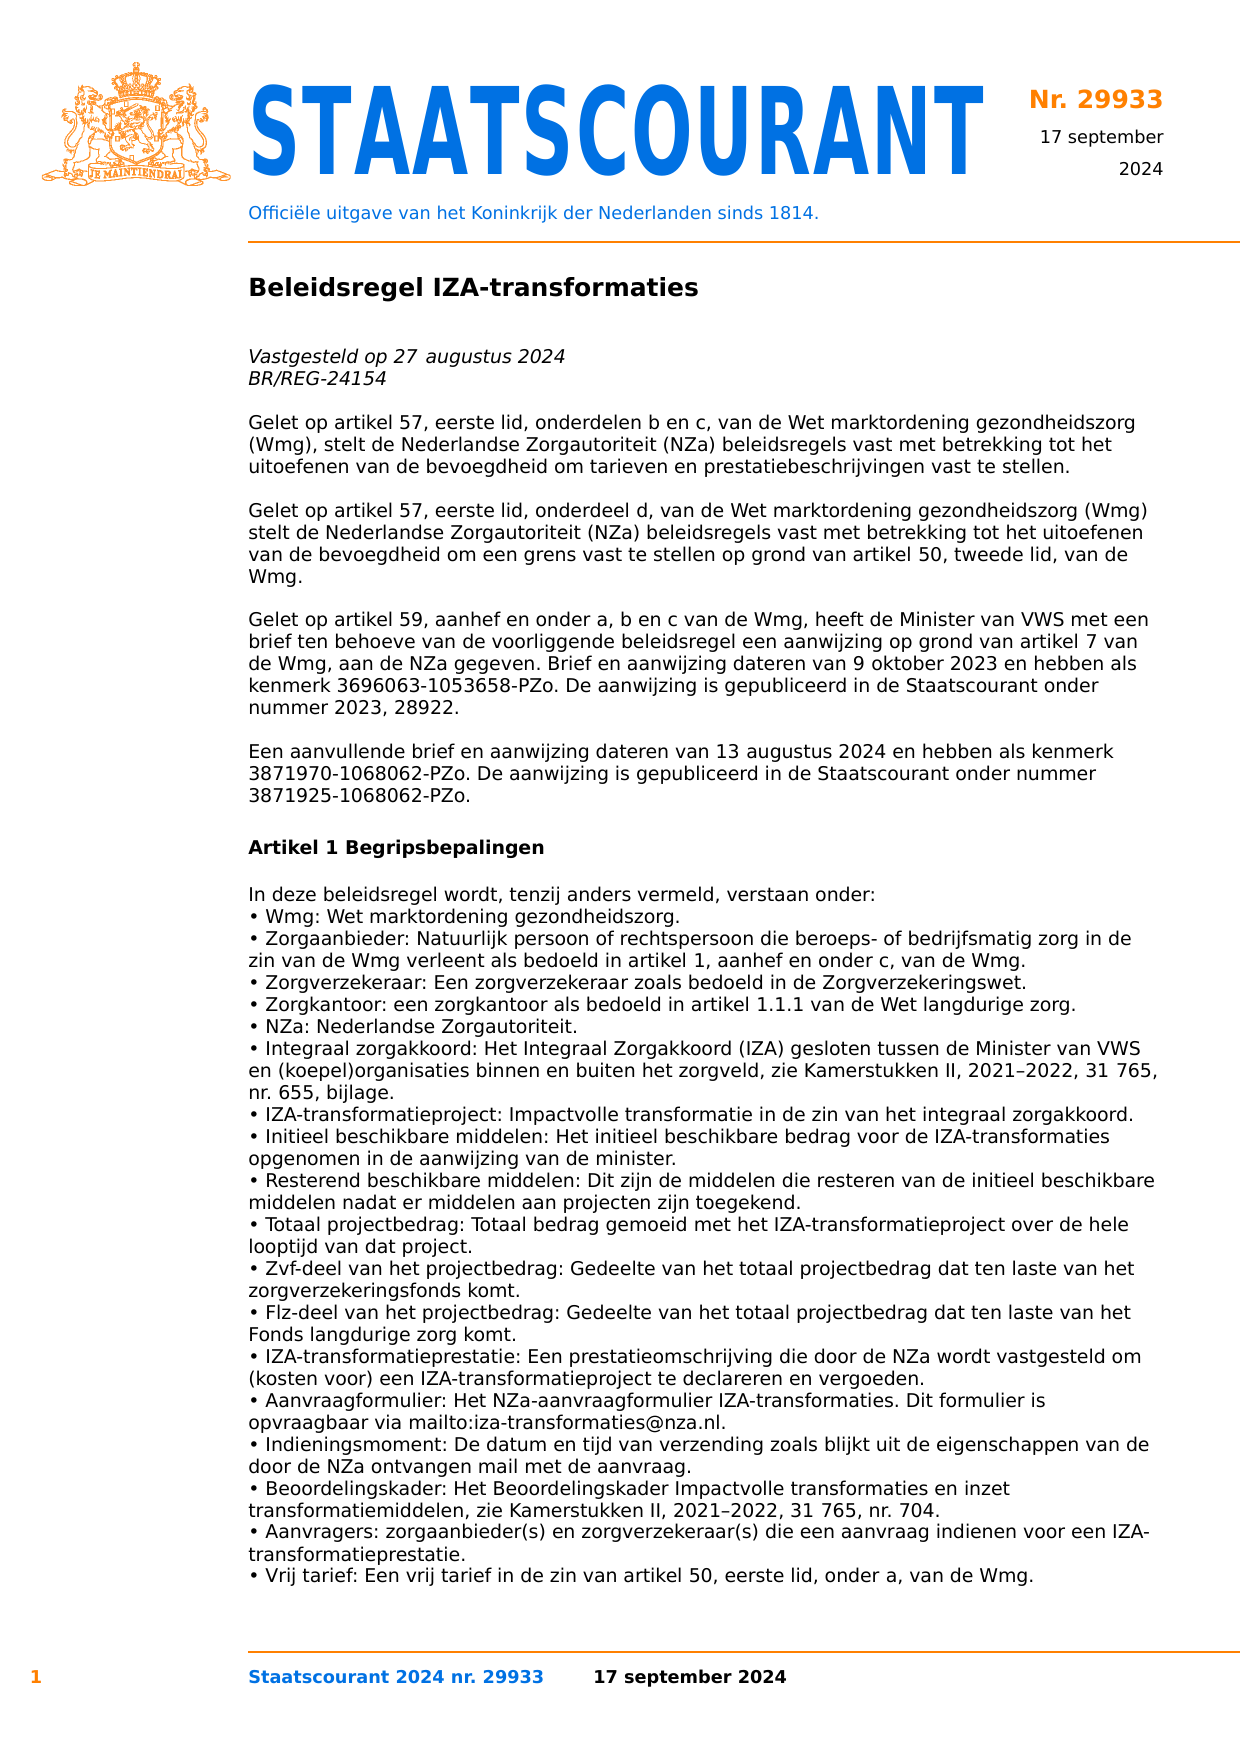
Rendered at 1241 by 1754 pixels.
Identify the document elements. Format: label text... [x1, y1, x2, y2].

subtitle Beleidsregel IZA-transformaties [248, 273, 1163, 302]
text • Beoordelingskader: Het Beoordelingskader Impactvolle transformaties en inzet transformatiemiddelen, zie Kamerstukken II, 2021–2022, 31 765, nr. 704. [248, 1477, 1163, 1521]
text • Wmg: Wet marktordening gezondheidszorg. [248, 906, 1163, 928]
table_header STAATSCOURANT [248, 62, 998, 203]
text • Integraal zorgakkoord: Het Integraal Zorgakkoord (IZA) gesloten tussen de Minister van VWS en (koepel)organisaties binnen en buiten het zorgveld, zie Kamerstukken II, 2021–2022, 31 765, nr. 655, bijlage. [248, 1038, 1163, 1104]
text • IZA-transformatieprestatie: Een prestatieomschrijving die door de NZa wordt vastgesteld om (kosten voor) een IZA-transformatieproject te declareren en vergoeden. [248, 1346, 1163, 1389]
text • NZa: Nederlandse Zorgautoriteit. [248, 1016, 1163, 1038]
text • Zorgaanbieder: Natuurlijk persoon of rechtspersoon die beroeps- of bedrijfsmatig zorg in de zin van de Wmg verleent als bedoeld in artikel 1, aanhef en onder c, van de Wmg. [248, 928, 1163, 972]
text Gelet op artikel 57, eerste lid, onderdelen b en c, van de Wet marktordening gezondheidszorg (Wmg), stelt de Nederlandse Zorgautoriteit (NZa) beleidsregels vast met betrekking tot het uitoefenen van de bevoegdheid om tarieven en prestatiebeschrijvingen vast te stellen. [248, 412, 1163, 478]
text • Initieel beschikbare middelen: Het initieel beschikbare bedrag voor de IZA-transformaties opgenomen in de aanwijzing van de minister. [248, 1126, 1163, 1170]
text • Totaal projectbedrag: Totaal bedrag gemoeid met het IZA-transformatieproject over de hele looptijd van dat project. [248, 1214, 1163, 1258]
text Een aanvullende brief en aanwijzing dateren van 13 augustus 2024 en hebben als kenmerk 3871970-1068062-PZo. De aanwijzing is gepubliceerd in de Staatscourant onder nummer 3871925-1068062-PZo. [248, 741, 1163, 807]
table_header [25, 62, 248, 241]
text • Flz-deel van het projectbedrag: Gedeelte van het totaal projectbedrag dat ten laste van het Fonds langdurige zorg komt. [248, 1302, 1163, 1346]
text In deze beleidsregel wordt, tenzij anders vermeld, verstaan onder: [248, 884, 1163, 906]
text Gelet op artikel 59, aanhef en onder a, b en c van de Wmg, heeft de Minister van VWS met een brief ten behoeve van de voorliggende beleidsregel een aanwijzing op grond van artikel 7 van de Wmg, aan de NZa gegeven. Brief en aanwijzing dateren van 9 oktober 2023 en hebben als kenmerk 3696063-1053658-PZo. De aanwijzing is gepubliceerd in de Staatscourant onder nummer 2023, 28922. [248, 609, 1163, 719]
text • Aanvragers: zorgaanbieder(s) en zorgverzekeraar(s) die een aanvraag indienen voor een IZA-transformatieprestatie. [248, 1521, 1163, 1565]
text • Vrij tarief: Een vrij tarief in de zin van artikel 50, eerste lid, onder a, van de Wmg. [248, 1565, 1163, 1587]
table_cell 2024 [998, 153, 1240, 203]
picture [41, 62, 231, 186]
text • Resterend beschikbare middelen: Dit zijn de middelen die resteren van de initieel beschikbare middelen nadat er middelen aan projecten zijn toegekend. [248, 1170, 1163, 1214]
text • Zorgverzekeraar: Een zorgverzekeraar zoals bedoeld in de Zorgverzekeringswet. [248, 972, 1163, 994]
text BR/REG-24154 [248, 368, 1163, 390]
table_cell Officiële uitgave van het Koninkrijk der Nederlanden sinds 1814. [248, 203, 1240, 241]
text Vastgesteld op 27 augustus 2024 [248, 346, 1163, 368]
table_cell 17 september [998, 121, 1240, 153]
text Gelet op artikel 57, eerste lid, onderdeel d, van de Wet marktordening gezondheidszorg (Wmg) stelt de Nederlandse Zorgautoriteit (NZa) beleidsregels vast met betrekking tot het uitoefenen van de bevoegdheid om een grens vast te stellen op grond van artikel 50, tweede lid, van de Wmg. [248, 499, 1163, 587]
text • Indieningsmoment: De datum en tijd van verzending zoals blijkt uit de eigenschappen van de door de NZa ontvangen mail met de aanvraag. [248, 1433, 1163, 1477]
table_header Nr. 29933 [998, 62, 1240, 121]
text • Zvf-deel van het projectbedrag: Gedeelte van het totaal projectbedrag dat ten laste van het zorgverzekeringsfonds komt. [248, 1258, 1163, 1302]
subtitle Artikel 1 Begripsbepalingen [248, 837, 1163, 859]
text • Zorgkantoor: een zorgkantoor als bedoeld in artikel 1.1.1 van de Wet langdurige zorg. [248, 994, 1163, 1016]
text • IZA-transformatieproject: Impactvolle transformatie in de zin van het integraal zorgakkoord. [248, 1104, 1163, 1126]
text • Aanvraagformulier: Het NZa-aanvraagformulier IZA-transformaties. Dit formulier is opvraagbaar via mailto:iza-transformaties@nza.nl. [248, 1389, 1163, 1433]
